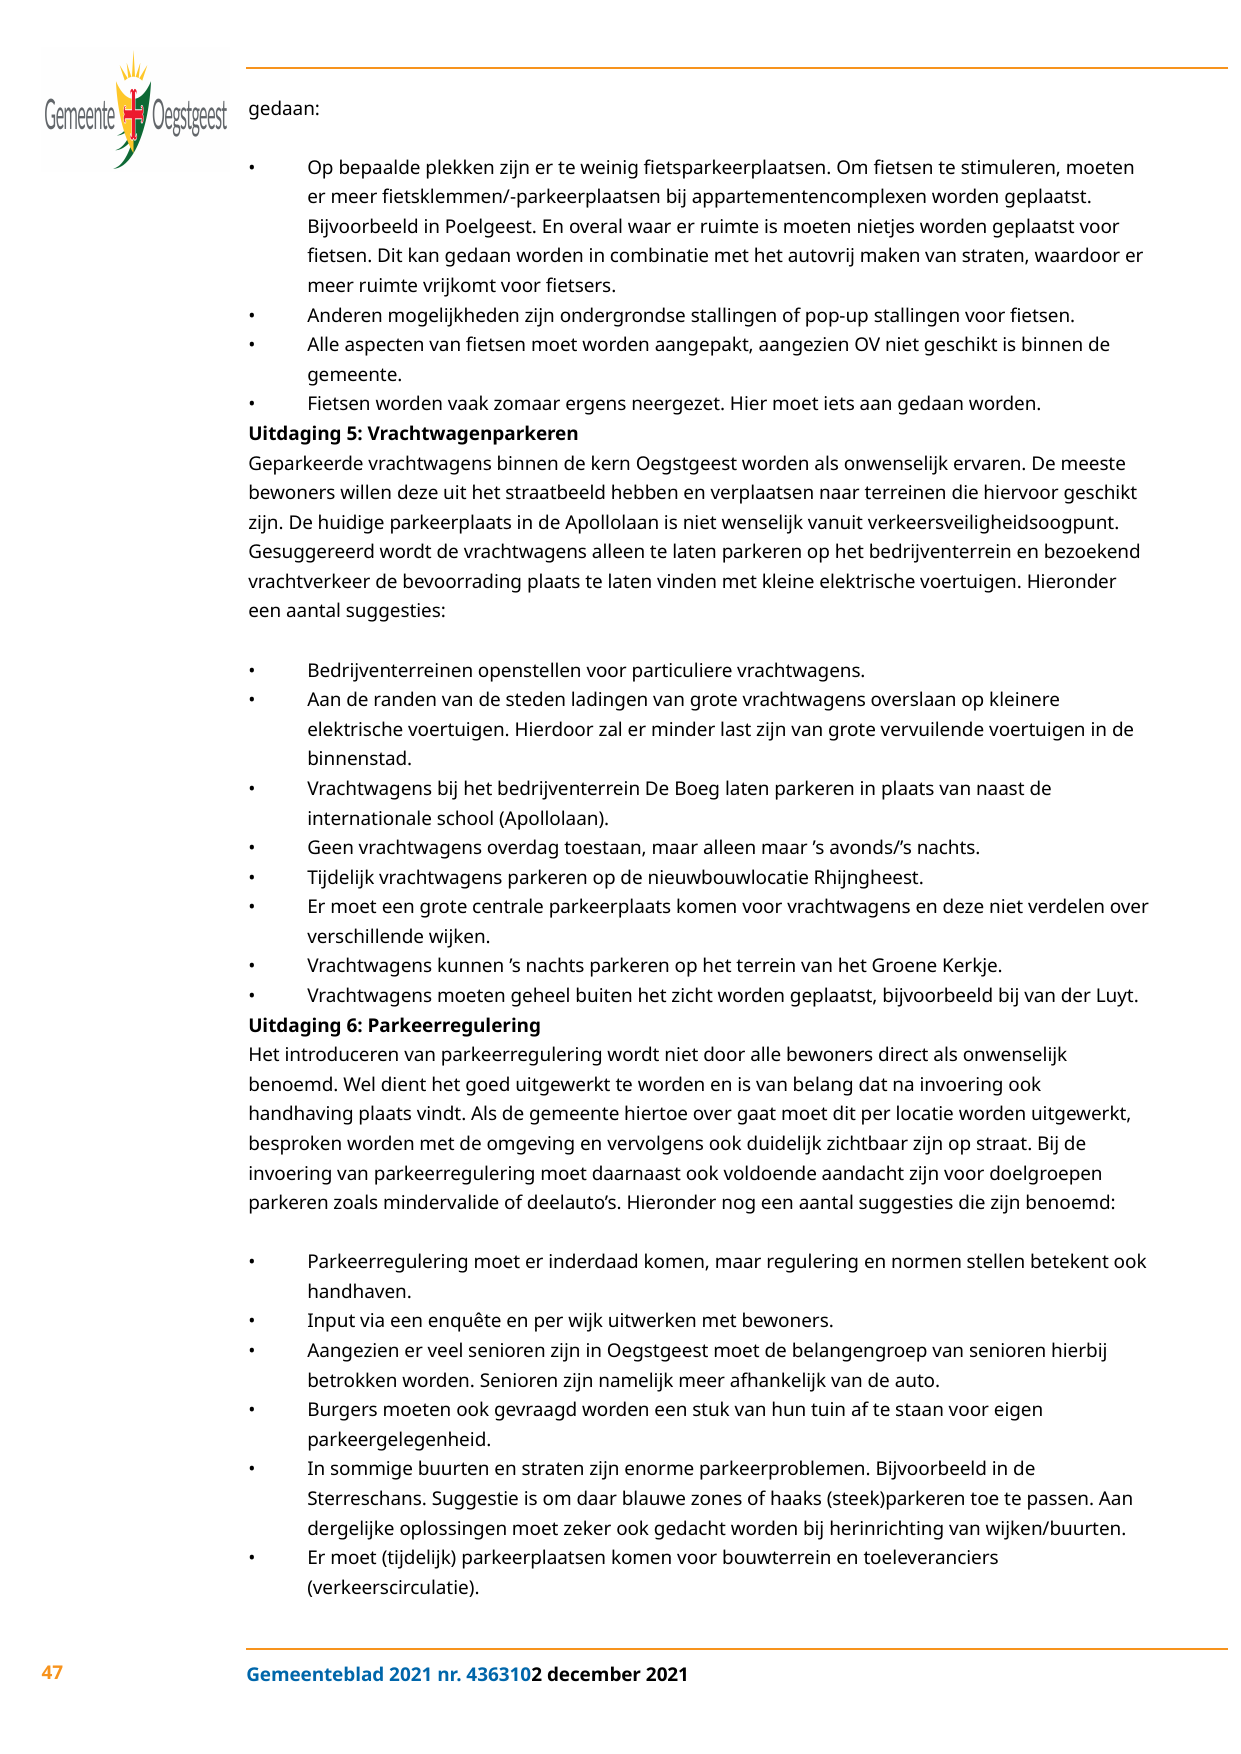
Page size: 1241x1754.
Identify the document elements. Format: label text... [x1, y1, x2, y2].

text Uitdaging 5: Vrachtwagenparkeren [248, 420, 1152, 446]
list Er moet (tijdelijk) parkeerplaatsen komen voor bouwterrein en toeleveranciers (verkeerscirculatie). [248, 1544, 1152, 1600]
list Geen vrachtwagens overdag toestaan, maar alleen maar ’s avonds/’s nachts. [248, 834, 1152, 860]
list Er moet een grote centrale parkeerplaats komen voor vrachtwagens en deze niet verdelen over verschillende wijken. [248, 893, 1152, 949]
list Parkeerregulering moet er inderdaad komen, maar regulering en normen stellen betekent ook handhaven. [248, 1248, 1152, 1304]
list Bedrijventerreinen openstellen voor particuliere vrachtwagens. [248, 657, 1152, 683]
list Aangezien er veel senioren zijn in Oegstgeest moet de belangengroep van senioren hierbij betrokken worden. Senioren zijn namelijk meer afhankelijk van de auto. [248, 1337, 1152, 1393]
list Fietsen worden vaak zomaar ergens neergezet. Hier moet iets aan gedaan worden. [248, 391, 1152, 416]
text Het introduceren van parkeerregulering wordt niet door alle bewoners direct als onwenselijk benoemd. Wel dient het goed uitgewerkt te worden en is van belang dat na invoering ook handhaving plaats vindt. Als de gemeente hiertoe over gaat moet dit per locatie worden uitgewerkt, besproken worden met de omgeving en vervolgens ook duidelijk zichtbaar zijn op straat. Bij de invoering van parkeerregulering moet daarnaast ook voldoende aandacht zijn voor doelgroepen parkeren zoals mindervalide of deelauto’s. Hieronder nog een aantal suggesties die zijn benoemd: [248, 1041, 1152, 1215]
picture [41, 47, 231, 172]
list Input via een enquête en per wijk uitwerken met bewoners. [248, 1308, 1152, 1333]
list Anderen mogelijkheden zijn ondergrondse stallingen of pop-up stallingen voor fietsen. [248, 302, 1152, 328]
text Uitdaging 6: Parkeerregulering [248, 1012, 1152, 1038]
list Tijdelijk vrachtwagens parkeren op de nieuwbouwlocatie Rhijngheest. [248, 864, 1152, 890]
text Geparkeerde vrachtwagens binnen de kern Oegstgeest worden als onwenselijk ervaren. De meeste bewoners willen deze uit het straatbeeld hebben en verplaatsen naar terreinen die hiervoor geschikt zijn. De huidige parkeerplaats in de Apollolaan is niet wenselijk vanuit verkeersveiligheidsoogpunt. Gesuggereerd wordt de vrachtwagens alleen te laten parkeren op het bedrijventerrein en bezoekend vrachtverkeer de bevoorrading plaats te laten vinden met kleine elektrische voertuigen. Hieronder een aantal suggesties: [248, 450, 1152, 623]
list Vrachtwagens kunnen ’s nachts parkeren op het terrein van het Groene Kerkje. [248, 953, 1152, 978]
list Vrachtwagens moeten geheel buiten het zicht worden geplaatst, bijvoorbeeld bij van der Luyt. [248, 982, 1152, 1008]
list In sommige buurten en straten zijn enorme parkeerproblemen. Bijvoorbeeld in de Sterreschans. Suggestie is om daar blauwe zones of haaks (steek)parkeren toe te passen. Aan dergelijke oplossingen moet zeker ook gedacht worden bij herinrichting van wijken/buurten. [248, 1456, 1152, 1541]
list Vrachtwagens bij het bedrijventerrein De Boeg laten parkeren in plaats van naast de internationale school (Apollolaan). [248, 775, 1152, 831]
list Burgers moeten ook gevraagd worden een stuk van hun tuin af te staan voor eigen parkeergelegenheid. [248, 1396, 1152, 1452]
list Alle aspecten van fietsen moet worden aangepakt, aangezien OV niet geschikt is binnen de gemeente. [248, 331, 1152, 387]
list Op bepaalde plekken zijn er te weinig fietsparkeerplaatsen. Om fietsen te stimuleren, moeten er meer fietsklemmen/-parkeerplaatsen bij appartementencomplexen worden geplaatst. Bijvoorbeeld in Poelgeest. En overal waar er ruimte is moeten nietjes worden geplaatst voor fietsen. Dit kan gedaan worden in combinatie met het autovrij maken van straten, waardoor er meer ruimte vrijkomt voor fietsers. [248, 154, 1152, 298]
text gedaan: [248, 95, 1152, 121]
list Aan de randen van de steden ladingen van grote vrachtwagens overslaan op kleinere elektrische voertuigen. Hierdoor zal er minder last zijn van grote vervuilende voertuigen in de binnenstad. [248, 686, 1152, 771]
